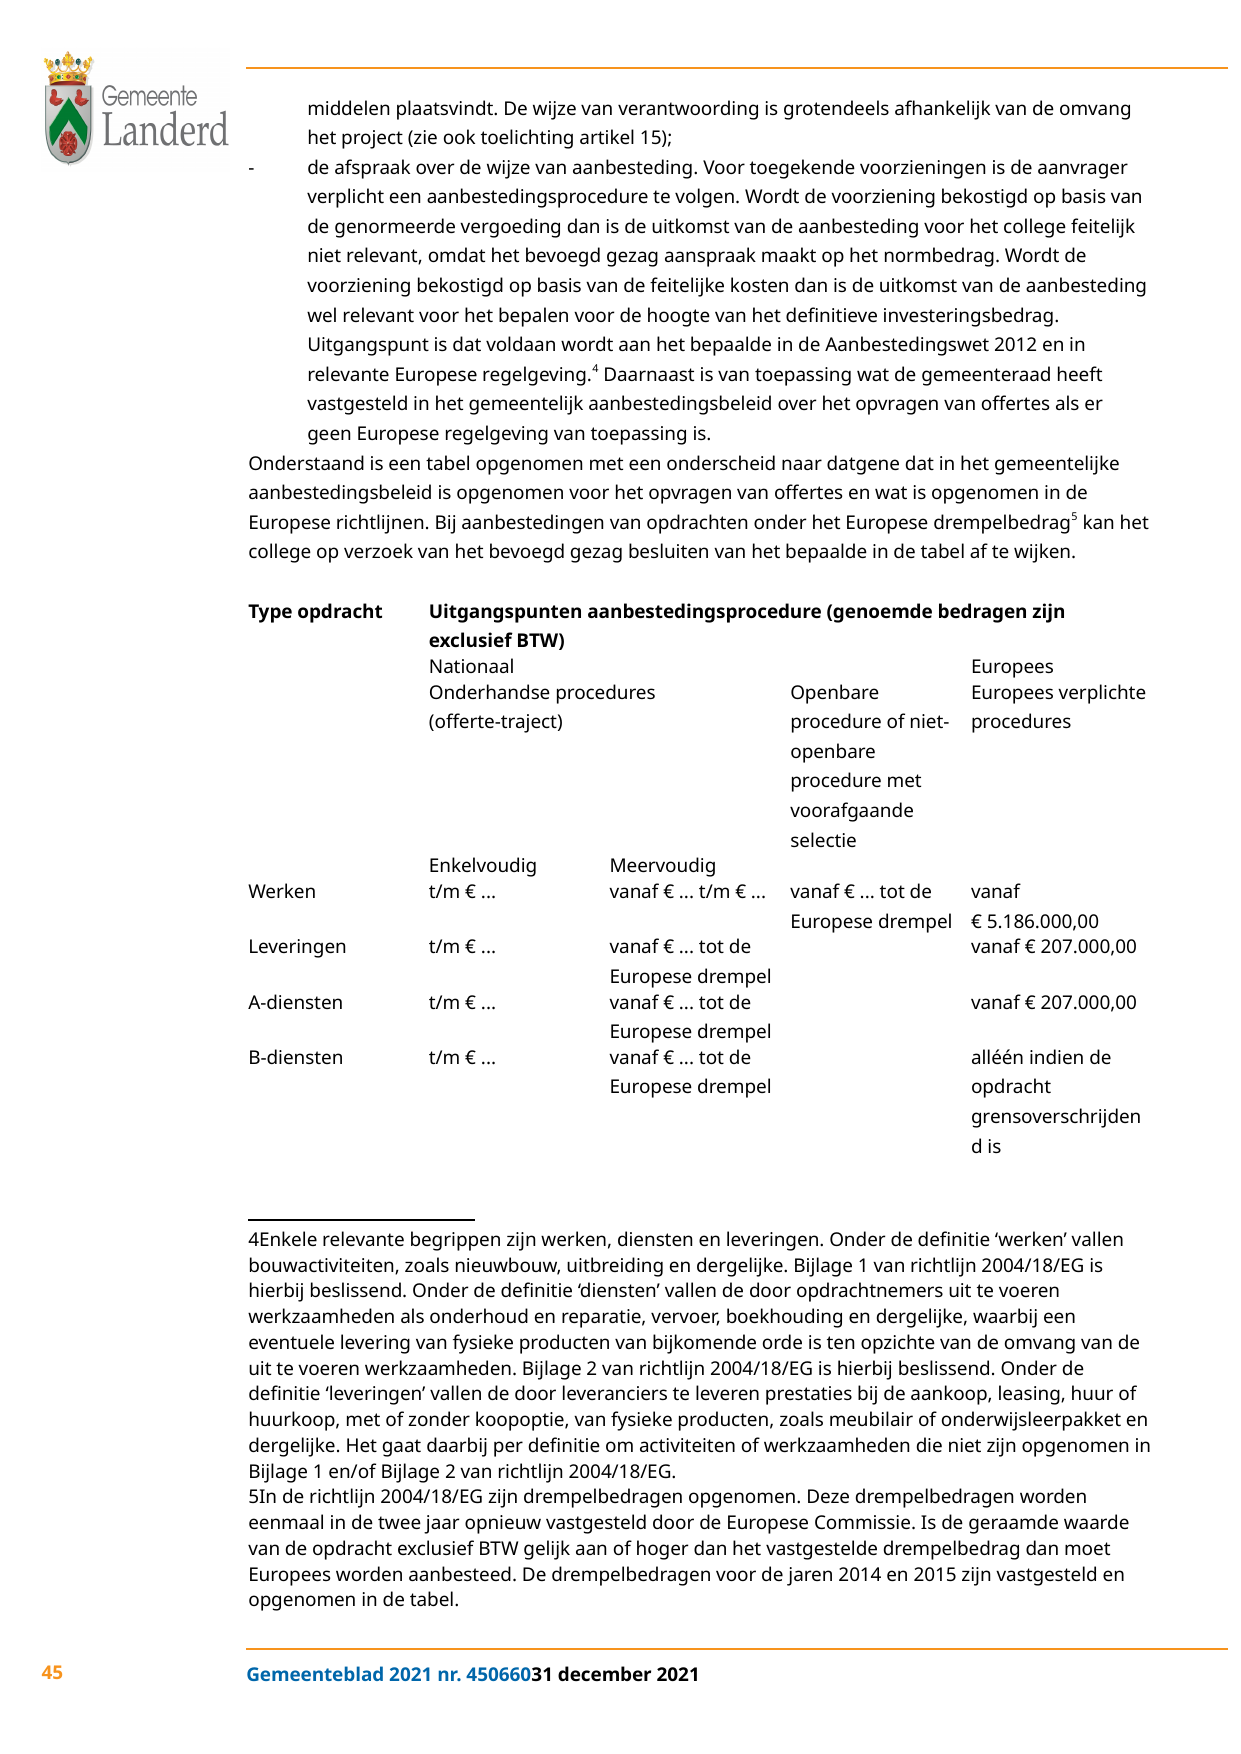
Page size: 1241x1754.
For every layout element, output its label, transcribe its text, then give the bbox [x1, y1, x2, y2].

table_cell vanaf € 207.000,00 [971, 934, 1152, 989]
table_cell t/m € ... [429, 1044, 609, 1159]
table_cell Enkelvoudig [429, 853, 609, 878]
table_cell Openbare procedure of niet-openbare procedure met voorafgaande selectie [790, 679, 971, 852]
list middelen plaatsvindt. De wijze van verantwoording is grotendeels afhankelijk van de omvang het project (zie ook toelichting artikel 15); [248, 95, 1152, 150]
table_cell [248, 653, 429, 679]
list Enkele relevante begrippen zijn werken, diensten en leveringen. Onder de definitie ‘werken’ vallen bouwactiviteiten, zoals nieuwbouw, uitbreiding en dergelijke. Bijlage 1 van richtlijn 2004/18/EG is hierbij beslissend. Onder de definitie ‘diensten’ vallen de door opdrachtnemers uit te voeren werkzaamheden als onderhoud en reparatie, vervoer, boekhouding en dergelijke, waarbij een eventuele levering van fysieke producten van bijkomende orde is ten opzichte van de omvang van de uit te voeren werkzaamheden. Bijlage 2 van richtlijn 2004/18/EG is hierbij beslissend. Onder de definitie ‘leveringen’ vallen de door leveranciers te leveren prestaties bij de aankoop, leasing, huur of huurkoop, met of zonder koopoptie, van fysieke producten, zoals meubilair of onderwijsleerpakket en dergelijke. Het gaat daarbij per definitie om activiteiten of werkzaamheden die niet zijn opgenomen in Bijlage 1 en/of Bijlage 2 van richtlijn 2004/18/EG. [248, 1226, 1152, 1483]
text Onderstaand is een tabel opgenomen met een onderscheid naar datgene dat in het gemeentelijke aanbestedingsbeleid is opgenomen voor het opvragen van offertes en wat is opgenomen in de Europese richtlijnen. Bij aanbestedingen van opdrachten onder het Europese drempelbedrag kan het college op verzoek van het bevoegd gezag besluiten van het bepaalde in de tabel af te wijken. [248, 450, 1152, 564]
table_cell B-diensten [248, 1044, 429, 1159]
table_header Type opdracht [248, 598, 429, 653]
picture [41, 47, 231, 172]
table_cell alléén indien de opdracht grensoverschrijdend is [971, 1044, 1152, 1159]
table_cell vanaf € ... tot de Europese drempel [790, 878, 971, 933]
table_cell Europees [971, 653, 1152, 679]
table_header Uitgangspunten aanbestedingsprocedure (genoemde bedragen zijn exclusief BTW) [429, 598, 1152, 653]
table_cell [971, 853, 1152, 878]
table_cell [790, 1044, 971, 1159]
table_cell [790, 989, 971, 1044]
table_cell vanaf € ... tot de Europese drempel [609, 1044, 790, 1159]
table_cell Onderhandse procedures (offerte-traject) [429, 679, 790, 852]
table_cell [248, 679, 429, 852]
table_cell Werken [248, 878, 429, 933]
table_cell vanaf € ... tot de Europese drempel [609, 989, 790, 1044]
table_cell [790, 853, 971, 878]
table_cell vanaf € 5.186.000,00 [971, 878, 1152, 933]
table_cell vanaf € 207.000,00 [971, 989, 1152, 1044]
table_cell [790, 934, 971, 989]
text In de richtlijn 2004/18/EG zijn drempelbedragen opgenomen. Deze drempelbedragen worden eenmaal in de twee jaar opnieuw vastgesteld door de Europese Commissie. Is de geraamde waarde van de opdracht exclusief BTW gelijk aan of hoger dan het vastgestelde drempelbedrag dan moet Europees worden aanbesteed. De drempelbedragen voor de jaren 2014 en 2015 zijn vastgesteld en opgenomen in de tabel. [248, 1483, 1152, 1612]
table_cell vanaf € ... tot de Europese drempel [609, 934, 790, 989]
table_cell Europees verplichte procedures [971, 679, 1152, 852]
table_cell Leveringen [248, 934, 429, 989]
table_cell t/m € ... [429, 878, 609, 933]
table_cell t/m € ... [429, 989, 609, 1044]
table_cell [248, 853, 429, 878]
table_cell vanaf € ... t/m € ... [609, 878, 790, 933]
table_cell t/m € ... [429, 934, 609, 989]
table_cell Meervoudig [609, 853, 790, 878]
table_cell Nationaal [429, 653, 971, 679]
list de afspraak over de wijze van aanbesteding. Voor toegekende voorzieningen is de aanvrager verplicht een aanbestedingsprocedure te volgen. Wordt de voorziening bekostigd op basis van de genormeerde vergoeding dan is de uitkomst van de aanbesteding voor het college feitelijk niet relevant, omdat het bevoegd gezag aanspraak maakt op het normbedrag. Wordt de voorziening bekostigd op basis van de feitelijke kosten dan is de uitkomst van de aanbesteding wel relevant voor het bepalen voor de hoogte van het definitieve investeringsbedrag. Uitgangspunt is dat voldaan wordt aan het bepaalde in de Aanbestedingswet 2012 en in relevante Europese regelgeving. Daarnaast is van toepassing wat de gemeenteraad heeft vastgesteld in het gemeentelijk aanbestedingsbeleid over het opvragen van offertes als er geen Europese regelgeving van toepassing is. [248, 154, 1152, 446]
table_cell A-diensten [248, 989, 429, 1044]
